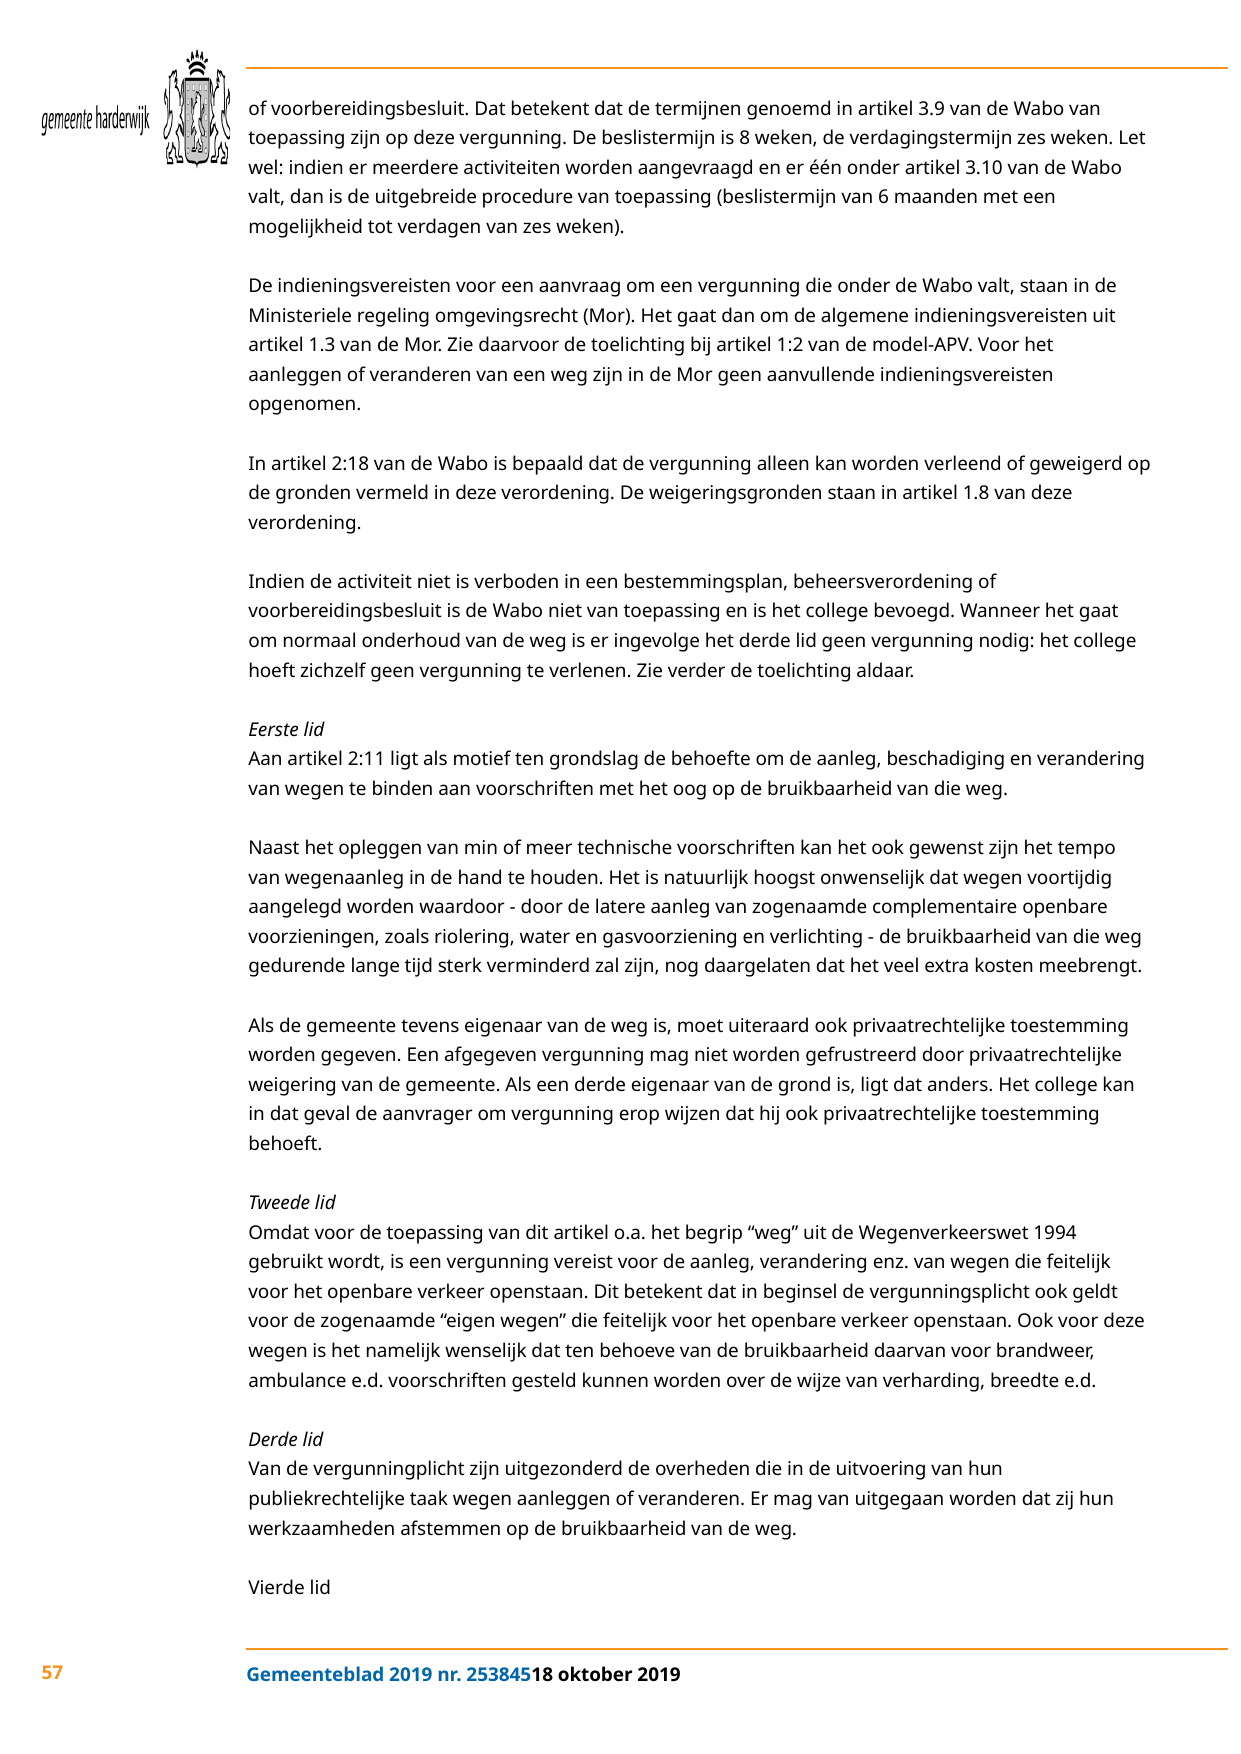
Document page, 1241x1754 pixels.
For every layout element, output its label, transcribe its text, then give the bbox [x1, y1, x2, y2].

text of voorbereidingsbesluit. Dat betekent dat de termijnen genoemd in artikel 3.9 van de Wabo van toepassing zijn op deze vergunning. De beslistermijn is 8 weken, de verdagingstermijn zes weken. Let wel: indien er meerdere activiteiten worden aangevraagd en er één onder artikel 3.10 van de Wabo valt, dan is de uitgebreide procedure van toepassing (beslistermijn van 6 maanden met een mogelijkheid tot verdagen van zes weken). [248, 95, 1152, 239]
text In artikel 2:18 van de Wabo is bepaald dat de vergunning alleen kan worden verleend of geweigerd op de gronden vermeld in deze verordening. De weigeringsgronden staan in artikel 1.8 van deze verordening. [248, 450, 1152, 535]
text Van de vergunningplicht zijn uitgezonderd de overheden die in de uitvoering van hun publiekrechtelijke taak wegen aanleggen of veranderen. Er mag van uitgegaan worden dat zij hun werkzaamheden afstemmen op de bruikbaarheid van de weg. [248, 1456, 1152, 1541]
text Tweede lid [248, 1189, 1152, 1215]
text Vierde lid [248, 1574, 1152, 1600]
text De indieningsvereisten voor een aanvraag om een vergunning die onder de Wabo valt, staan in de Ministeriele regeling omgevingsrecht (Mor). Het gaat dan om de algemene indieningsvereisten uit artikel 1.3 van de Mor. Zie daarvoor de toelichting bij artikel 1:2 van de model-APV. Voor het aanleggen of veranderen van een weg zijn in de Mor geen aanvullende indieningsvereisten opgenomen. [248, 272, 1152, 416]
text Omdat voor de toepassing van dit artikel o.a. het begrip “weg” uit de Wegenverkeerswet 1994 gebruikt wordt, is een vergunning vereist voor de aanleg, verandering enz. van wegen die feitelijk voor het openbare verkeer openstaan. Dit betekent dat in beginsel de vergunningsplicht ook geldt voor de zogenaamde “eigen wegen” die feitelijk voor het openbare verkeer openstaan. Ook voor deze wegen is het namelijk wenselijk dat ten behoeve van de bruikbaarheid daarvan voor brandweer, ambulance e.d. voorschriften gesteld kunnen worden over de wijze van verharding, breedte e.d. [248, 1219, 1152, 1393]
text Aan artikel 2:11 ligt als motief ten grondslag de behoefte om de aanleg, beschadiging en verandering van wegen te binden aan voorschriften met het oog op de bruikbaarheid van die weg. [248, 746, 1152, 801]
picture [41, 47, 231, 172]
text Indien de activiteit niet is verboden in een bestemmingsplan, beheersverordening of voorbereidingsbesluit is de Wabo niet van toepassing en is het college bevoegd. Wanneer het gaat om normaal onderhoud van de weg is er ingevolge het derde lid geen vergunning nodig: het college hoeft zichzelf geen vergunning te verlenen. Zie verder de toelichting aldaar. [248, 568, 1152, 683]
text Derde lid [248, 1426, 1152, 1452]
text Als de gemeente tevens eigenaar van de weg is, moet uiteraard ook privaatrechtelijke toestemming worden gegeven. Een afgegeven vergunning mag niet worden gefrustreerd door privaatrechtelijke weigering van de gemeente. Als een derde eigenaar van de grond is, ligt dat anders. Het college kan in dat geval de aanvrager om vergunning erop wijzen dat hij ook privaatrechtelijke toestemming behoeft. [248, 1012, 1152, 1156]
text Eerste lid [248, 716, 1152, 742]
text Naast het opleggen van min of meer technische voorschriften kan het ook gewenst zijn het tempo van wegenaanleg in de hand te houden. Het is natuurlijk hoogst onwenselijk dat wegen voortijdig aangelegd worden waardoor - door de latere aanleg van zogenaamde complementaire openbare voorzieningen, zoals riolering, water en gasvoorziening en verlichting - de bruikbaarheid van die weg gedurende lange tijd sterk verminderd zal zijn, nog daargelaten dat het veel extra kosten meebrengt. [248, 834, 1152, 978]
